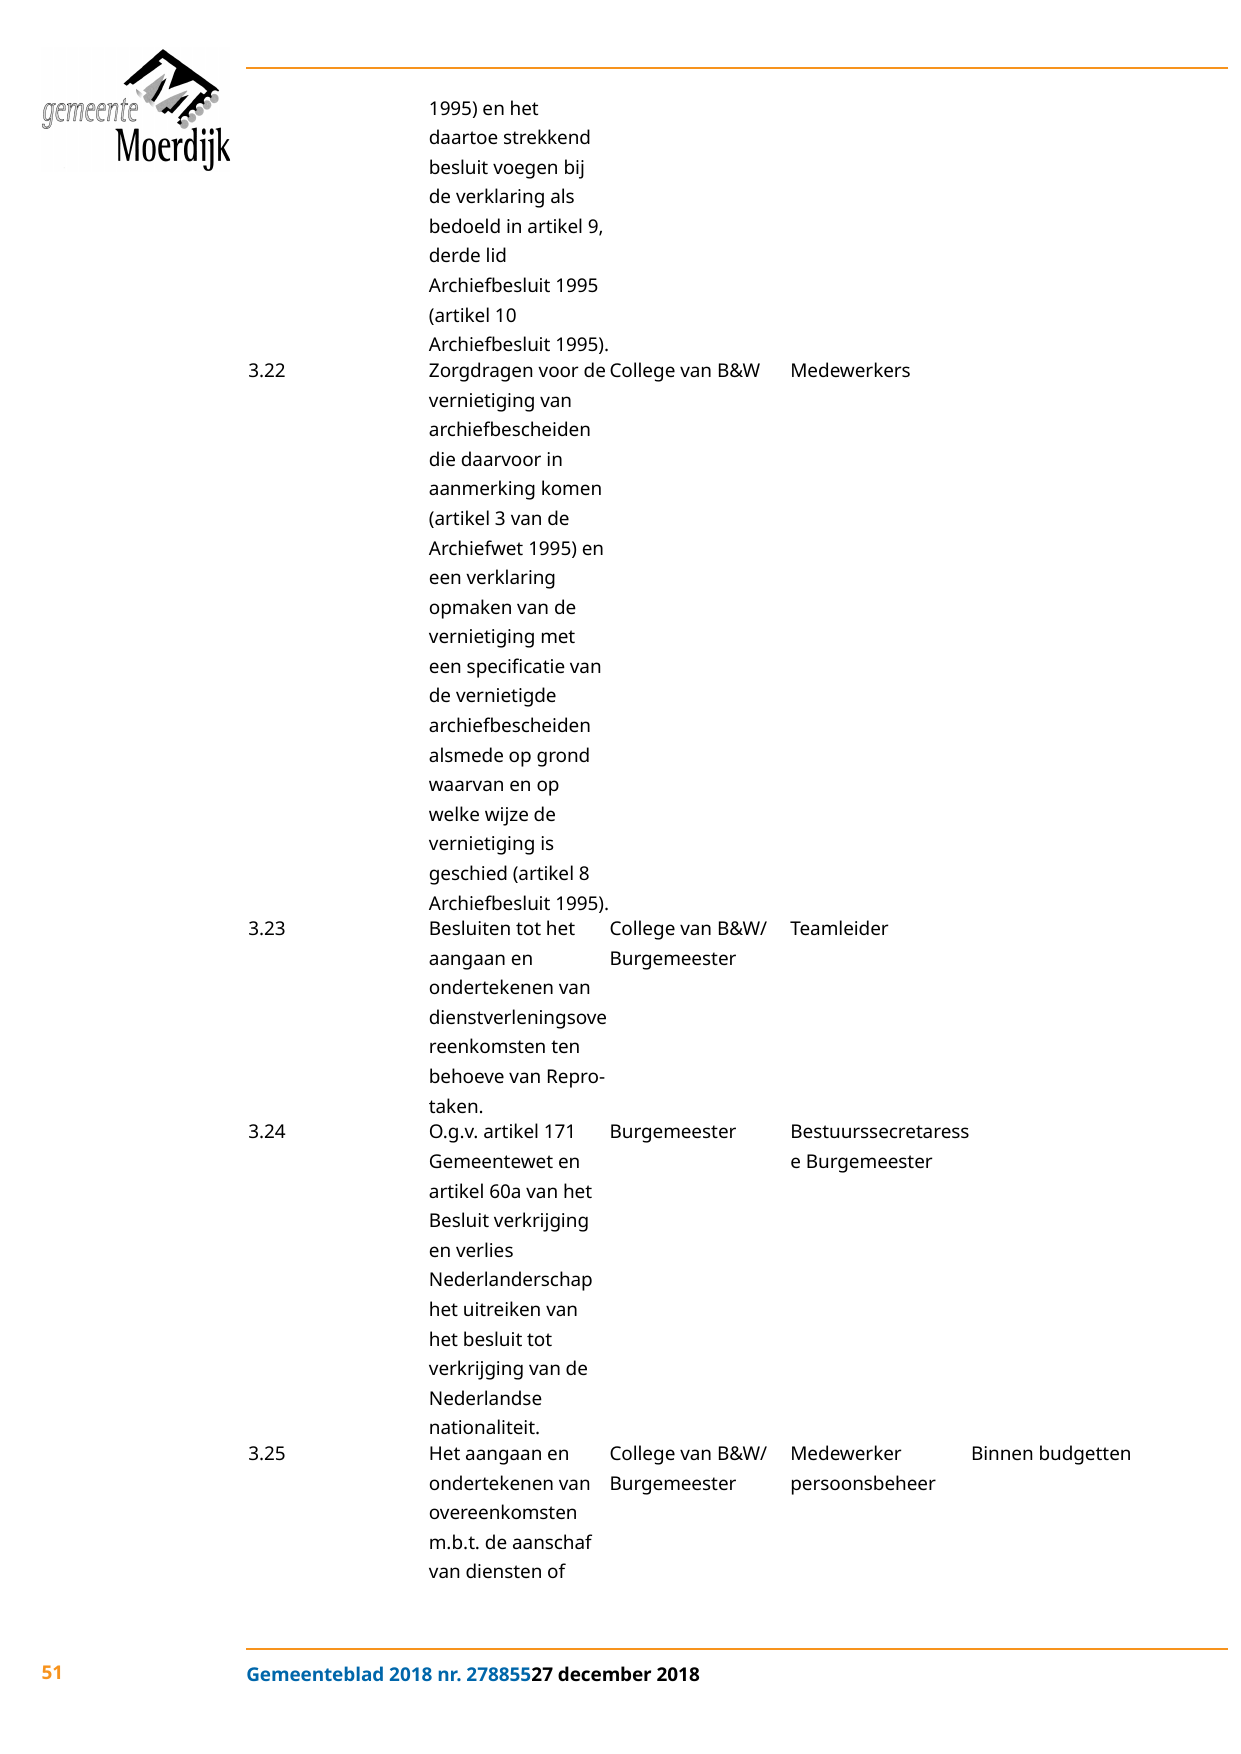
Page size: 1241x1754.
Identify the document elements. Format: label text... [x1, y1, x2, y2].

table_cell 3.24 [248, 1119, 429, 1440]
table_cell Besluiten tot het aangaan en ondertekenen van dienstverleningsovereenkomsten ten behoeve van Repro-taken. [429, 915, 609, 1119]
table_cell Teamleider [790, 915, 971, 1119]
table_cell Bestuurssecretaresse Burgemeester [790, 1119, 971, 1440]
table_cell College van B&W/ Burgemeester [609, 915, 790, 1119]
table_cell 3.23 [248, 915, 429, 1119]
table_cell [971, 915, 1152, 1119]
table_cell 1995) en het daartoe strekkend besluit voegen bij de verklaring als bedoeld in artikel 9, derde lid Archiefbesluit 1995 (artikel 10 Archiefbesluit 1995). [429, 95, 609, 357]
table_cell College van B&W [609, 357, 790, 915]
table_cell Zorgdragen voor de vernietiging van archiefbescheiden die daarvoor in aanmerking komen (artikel 3 van de Archiefwet 1995) en een verklaring opmaken van de vernietiging met een specificatie van de vernietigde archiefbescheiden alsmede op grond waarvan en op welke wijze de vernietiging is geschied (artikel 8 Archiefbesluit 1995). [429, 357, 609, 915]
table_cell Medewerker persoonsbeheer [790, 1440, 971, 1584]
table_cell College van B&W/ Burgemeester [609, 1440, 790, 1584]
table_cell Het aangaan en ondertekenen van overeenkomsten m.b.t. de aanschaf van diensten of [429, 1440, 609, 1584]
table_cell [609, 95, 790, 357]
table_cell 3.25 [248, 1440, 429, 1584]
table_cell Binnen budgetten [971, 1440, 1152, 1584]
table_cell [971, 1119, 1152, 1440]
table_cell Burgemeester [609, 1119, 790, 1440]
table_cell [971, 95, 1152, 357]
table_cell 3.22 [248, 357, 429, 915]
table_cell O.g.v. artikel 171 Gemeentewet en artikel 60a van het Besluit verkrijging en verlies Nederlanderschap het uitreiken van het besluit tot verkrijging van de Nederlandse nationaliteit. [429, 1119, 609, 1440]
table_cell [971, 357, 1152, 915]
picture [41, 47, 231, 172]
table_cell [248, 95, 429, 357]
table_cell Medewerkers [790, 357, 971, 915]
table_cell [790, 95, 971, 357]
